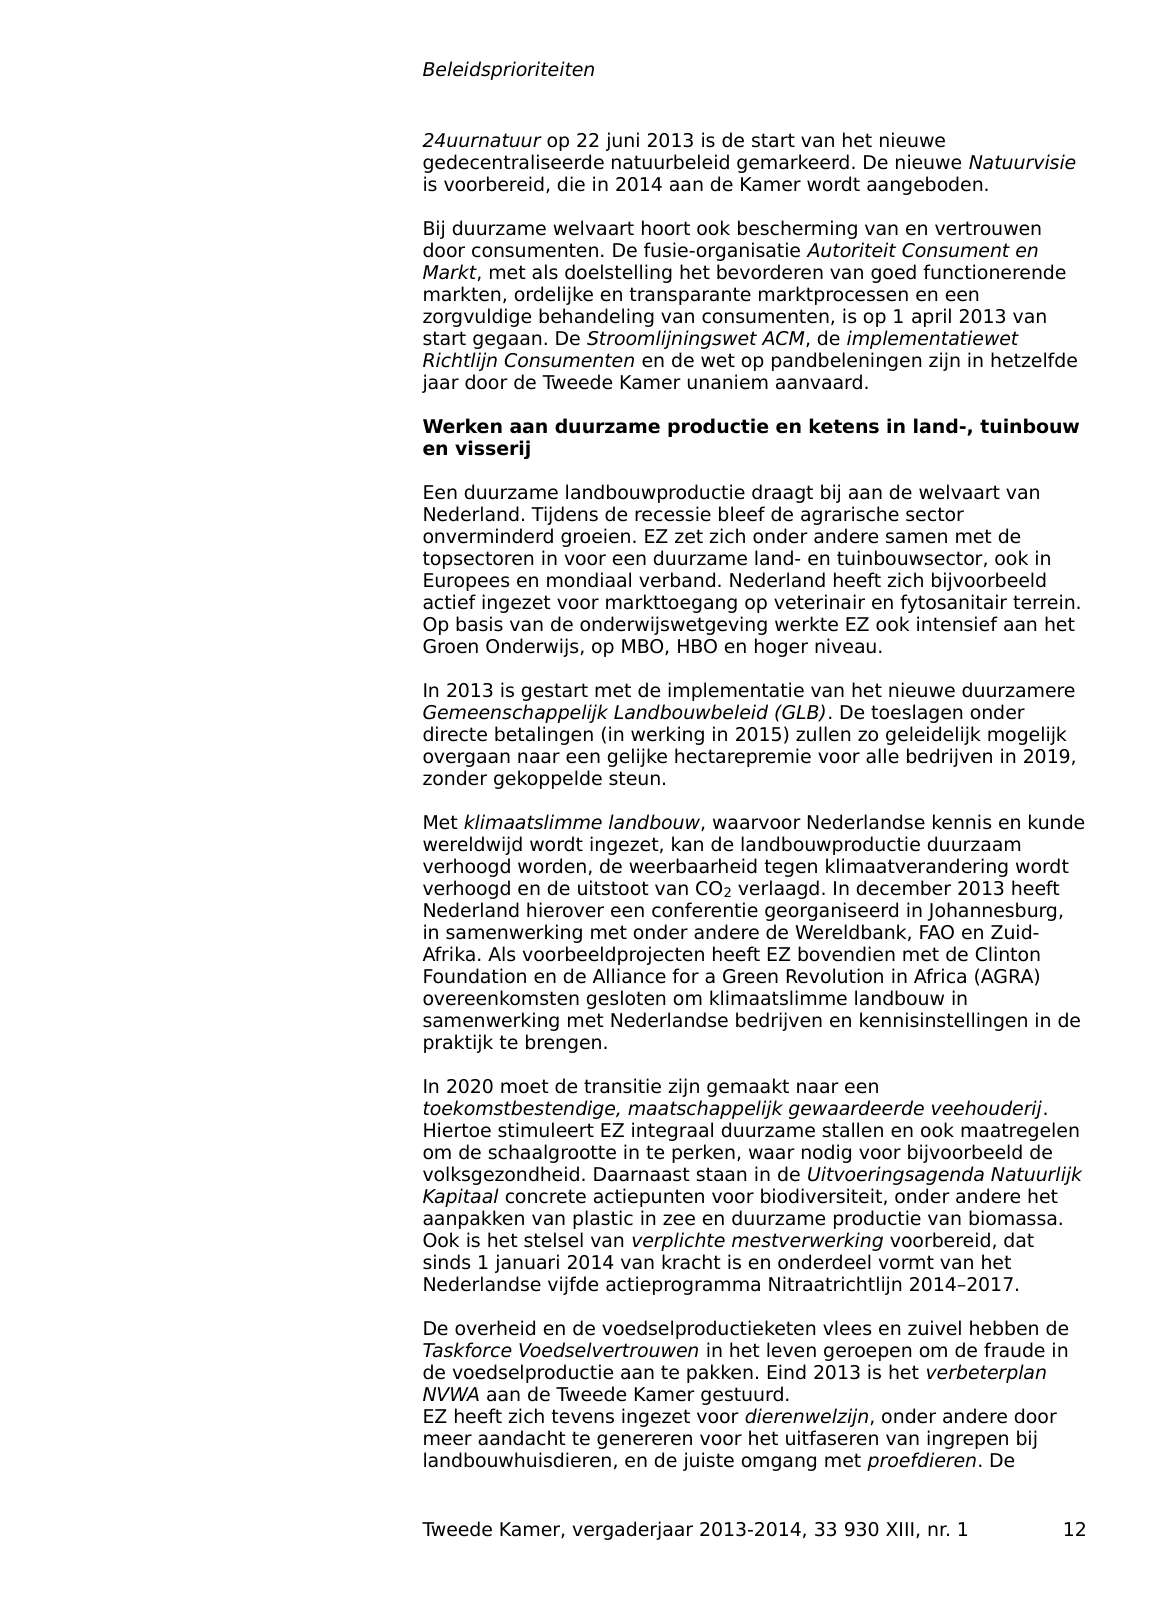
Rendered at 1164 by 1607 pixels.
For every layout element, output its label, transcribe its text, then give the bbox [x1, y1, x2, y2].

text Met klimaatslimme landbouw, waarvoor Nederlandse kennis en kunde wereldwijd wordt ingezet, kan de landbouwproductie duurzaam verhoogd worden, de weerbaarheid tegen klimaatverandering wordt verhoogd en de uitstoot van CO2 verlaagd. In december 2013 heeft Nederland hierover een conferentie georganiseerd in Johannesburg, in samenwerking met onder andere de Wereldbank, FAO en Zuid-Afrika. Als voorbeeldprojecten heeft EZ bovendien met de Clinton Foundation en de Alliance for a Green Revolution in Africa (AGRA) overeenkomsten gesloten om klimaatslimme landbouw in samenwerking met Nederlandse bedrijven en kennisinstellingen in de praktijk te brengen. [422, 812, 1087, 1054]
text 24uurnatuur op 22 juni 2013 is de start van het nieuwe gedecentraliseerde natuurbeleid gemarkeerd. De nieuwe Natuurvisie is voorbereid, die in 2014 aan de Kamer wordt aangeboden. [422, 130, 1087, 196]
text De overheid en de voedselproductieketen vlees en zuivel hebben de Taskforce Voedselvertrouwen in het leven geroepen om de fraude in de voedselproductie aan te pakken. Eind 2013 is het verbeterplan NVWA aan de Tweede Kamer gestuurd. [422, 1318, 1087, 1406]
text In 2020 moet de transitie zijn gemaakt naar een toekomstbestendige, maatschappelijk gewaardeerde veehouderij. Hiertoe stimuleert EZ integraal duurzame stallen en ook maatregelen om de schaalgrootte in te perken, waar nodig voor bijvoorbeeld de volksgezondheid. Daarnaast staan in de Uitvoeringsagenda Natuurlijk Kapitaal concrete actiepunten voor biodiversiteit, onder andere het aanpakken van plastic in zee en duurzame productie van biomassa. Ook is het stelsel van verplichte mestverwerking voorbereid, dat sinds 1 januari 2014 van kracht is en onderdeel vormt van het Nederlandse vijfde actieprogramma Nitraatrichtlijn 2014–2017. [422, 1076, 1087, 1296]
text In 2013 is gestart met de implementatie van het nieuwe duurzamere Gemeenschappelijk Landbouwbeleid (GLB). De toeslagen onder directe betalingen (in werking in 2015) zullen zo geleidelijk mogelijk overgaan naar een gelijke hectarepremie voor alle bedrijven in 2019, zonder gekoppelde steun. [422, 680, 1087, 790]
subtitle Werken aan duurzame productie en ketens in land-, tuinbouw en visserij [422, 416, 1087, 460]
text EZ heeft zich tevens ingezet voor dierenwelzijn, onder andere door meer aandacht te genereren voor het uitfaseren van ingrepen bij landbouwhuisdieren, en de juiste omgang met proefdieren. De [422, 1406, 1087, 1472]
text Bij duurzame welvaart hoort ook bescherming van en vertrouwen door consumenten. De fusie-organisatie Autoriteit Consument en Markt, met als doelstelling het bevorderen van goed functionerende markten, ordelijke en transparante marktprocessen en een zorgvuldige behandeling van consumenten, is op 1 april 2013 van start gegaan. De Stroomlijningswet ACM, de implementatiewet Richtlijn Consumenten en de wet op pandbeleningen zijn in hetzelfde jaar door de Tweede Kamer unaniem aanvaard. [422, 218, 1087, 394]
text Een duurzame landbouwproductie draagt bij aan de welvaart van Nederland. Tijdens de recessie bleef de agrarische sector onverminderd groeien. EZ zet zich onder andere samen met de topsectoren in voor een duurzame land- en tuinbouwsector, ook in Europees en mondiaal verband. Nederland heeft zich bijvoorbeeld actief ingezet voor markttoegang op veterinair en fytosanitair terrein. Op basis van de onderwijswetgeving werkte EZ ook intensief aan het Groen Onderwijs, op MBO, HBO en hoger niveau. [422, 482, 1087, 658]
